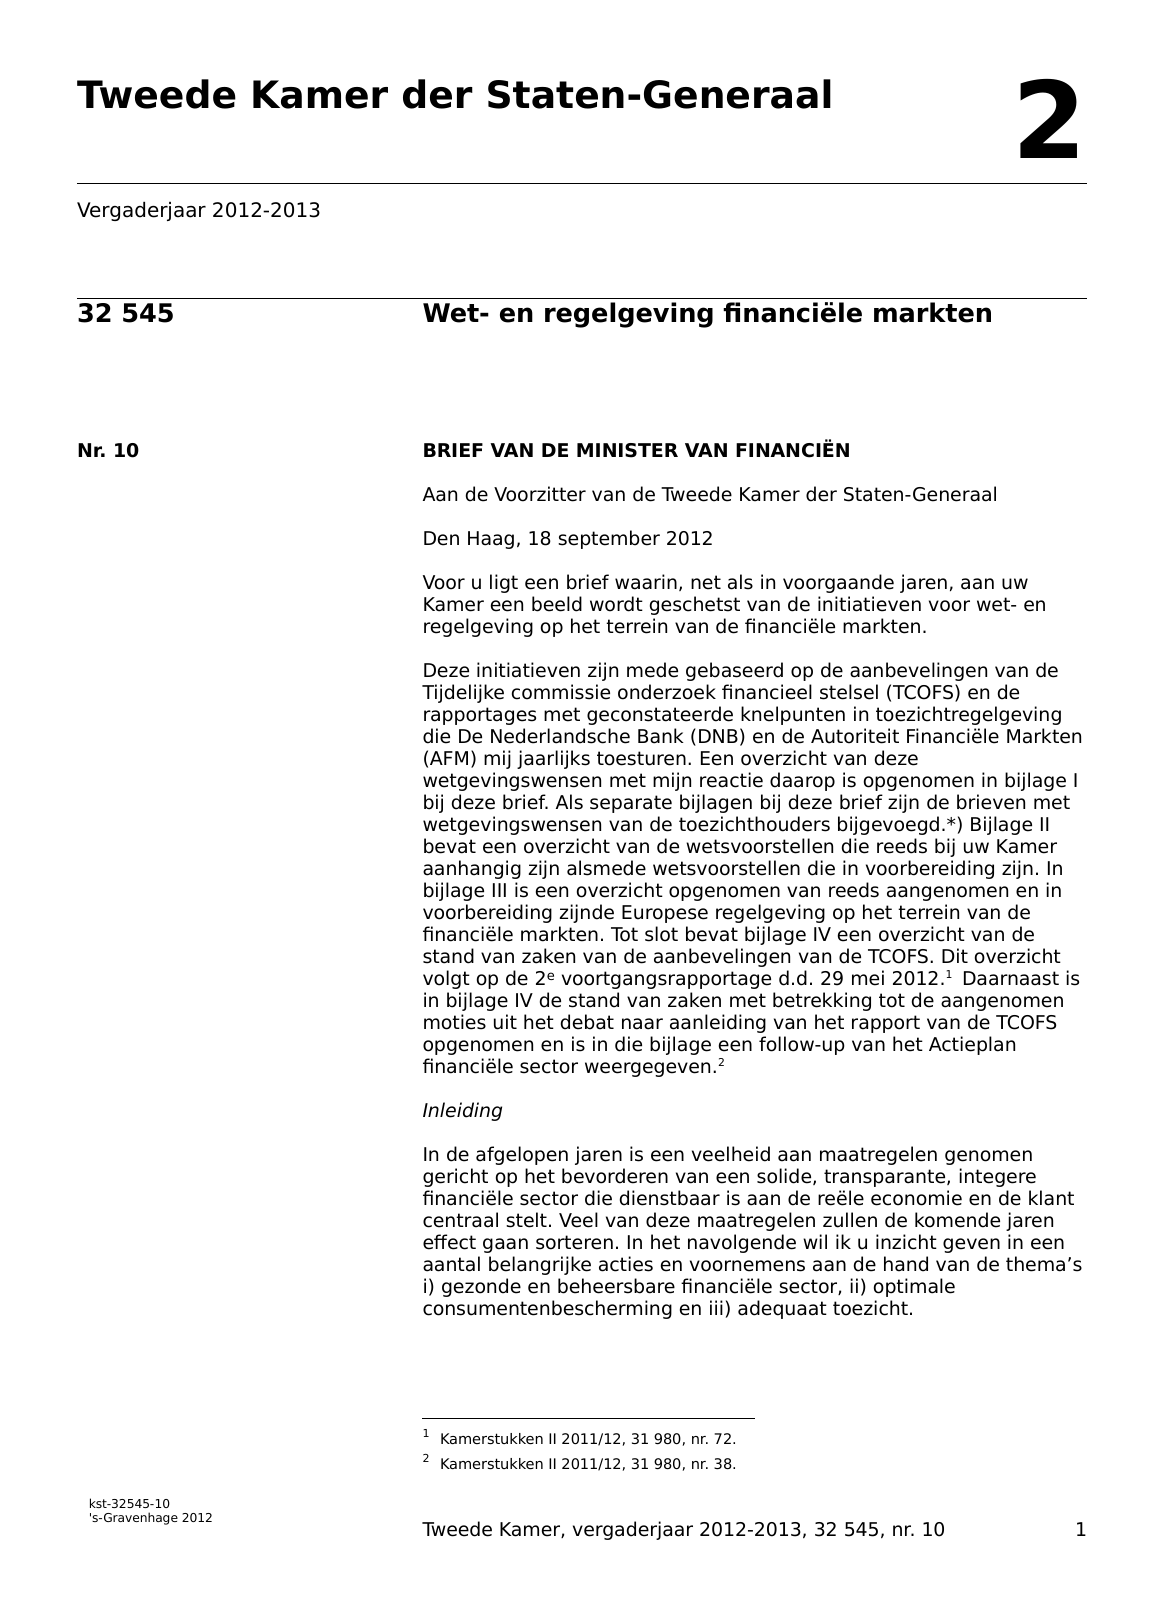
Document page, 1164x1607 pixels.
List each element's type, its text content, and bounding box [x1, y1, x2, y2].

table_header Tweede Kamer der Staten-Generaal [77, 59, 886, 183]
text Aan de Voorzitter van de Tweede Kamer der Staten-Generaal [422, 484, 1087, 506]
text Kamerstukken II 2011/12, 31 980, nr. 72. [422, 1427, 1087, 1449]
text kst-32545-10 [88, 1497, 323, 1511]
subtitle Inleiding [422, 1100, 1087, 1122]
text 's-Gravenhage 2012 [88, 1511, 323, 1525]
text Den Haag, 18 september 2012 [422, 528, 1087, 550]
subtitle 32 545 Wet- en regelgeving financiële markten [77, 299, 1087, 329]
table_cell Vergaderjaar 2012-2013 [77, 184, 1087, 298]
text Kamerstukken II 2011/12, 31 980, nr. 38. [422, 1452, 1087, 1474]
text In de afgelopen jaren is een veelheid aan maatregelen genomen gericht op het bevorderen van een solide, transparante, integere financiële sector die dienstbaar is aan de reële economie en de klant centraal stelt. Veel van deze maatregelen zullen de komende jaren effect gaan sorteren. In het navolgende wil ik u inzicht geven in een aantal belangrijke acties en voornemens aan de hand van de thema’s i) gezonde en beheersbare financiële sector, ii) optimale consumentenbescherming en iii) adequaat toezicht. [422, 1144, 1087, 1320]
table_header 2 [886, 59, 1087, 183]
subtitle Nr. 10 BRIEF VAN DE MINISTER VAN FINANCIËN [77, 440, 1087, 462]
text Deze initiatieven zijn mede gebaseerd op de aanbevelingen van de Tijdelijke commissie onderzoek financieel stelsel (TCOFS) en de rapportages met geconstateerde knelpunten in toezichtregelgeving die De Nederlandsche Bank (DNB) en de Autoriteit Financiële Markten (AFM) mij jaarlijks toesturen. Een overzicht van deze wetgevingswensen met mijn reactie daarop is opgenomen in bijlage I bij deze brief. Als separate bijlagen bij deze brief zijn de brieven met wetgevingswensen van de toezichthouders bijgevoegd.*) Bijlage II bevat een overzicht van de wetsvoorstellen die reeds bij uw Kamer aanhangig zijn alsmede wetsvoorstellen die in voorbereiding zijn. In bijlage III is een overzicht opgenomen van reeds aangenomen en in voorbereiding zijnde Europese regelgeving op het terrein van de financiële markten. Tot slot bevat bijlage IV een overzicht van de stand van zaken van de aanbevelingen van de TCOFS. Dit overzicht volgt op de 2e voortgangsrapportage d.d. 29 mei 2012. Daarnaast is in bijlage IV de stand van zaken met betrekking tot de aangenomen moties uit het debat naar aanleiding van het rapport van de TCOFS opgenomen en is in die bijlage een follow-up van het Actieplan financiële sector weergegeven. [422, 660, 1087, 1078]
text Voor u ligt een brief waarin, net als in voorgaande jaren, aan uw Kamer een beeld wordt geschetst van de initiatieven voor wet- en regelgeving op het terrein van de financiële markten. [422, 572, 1087, 638]
